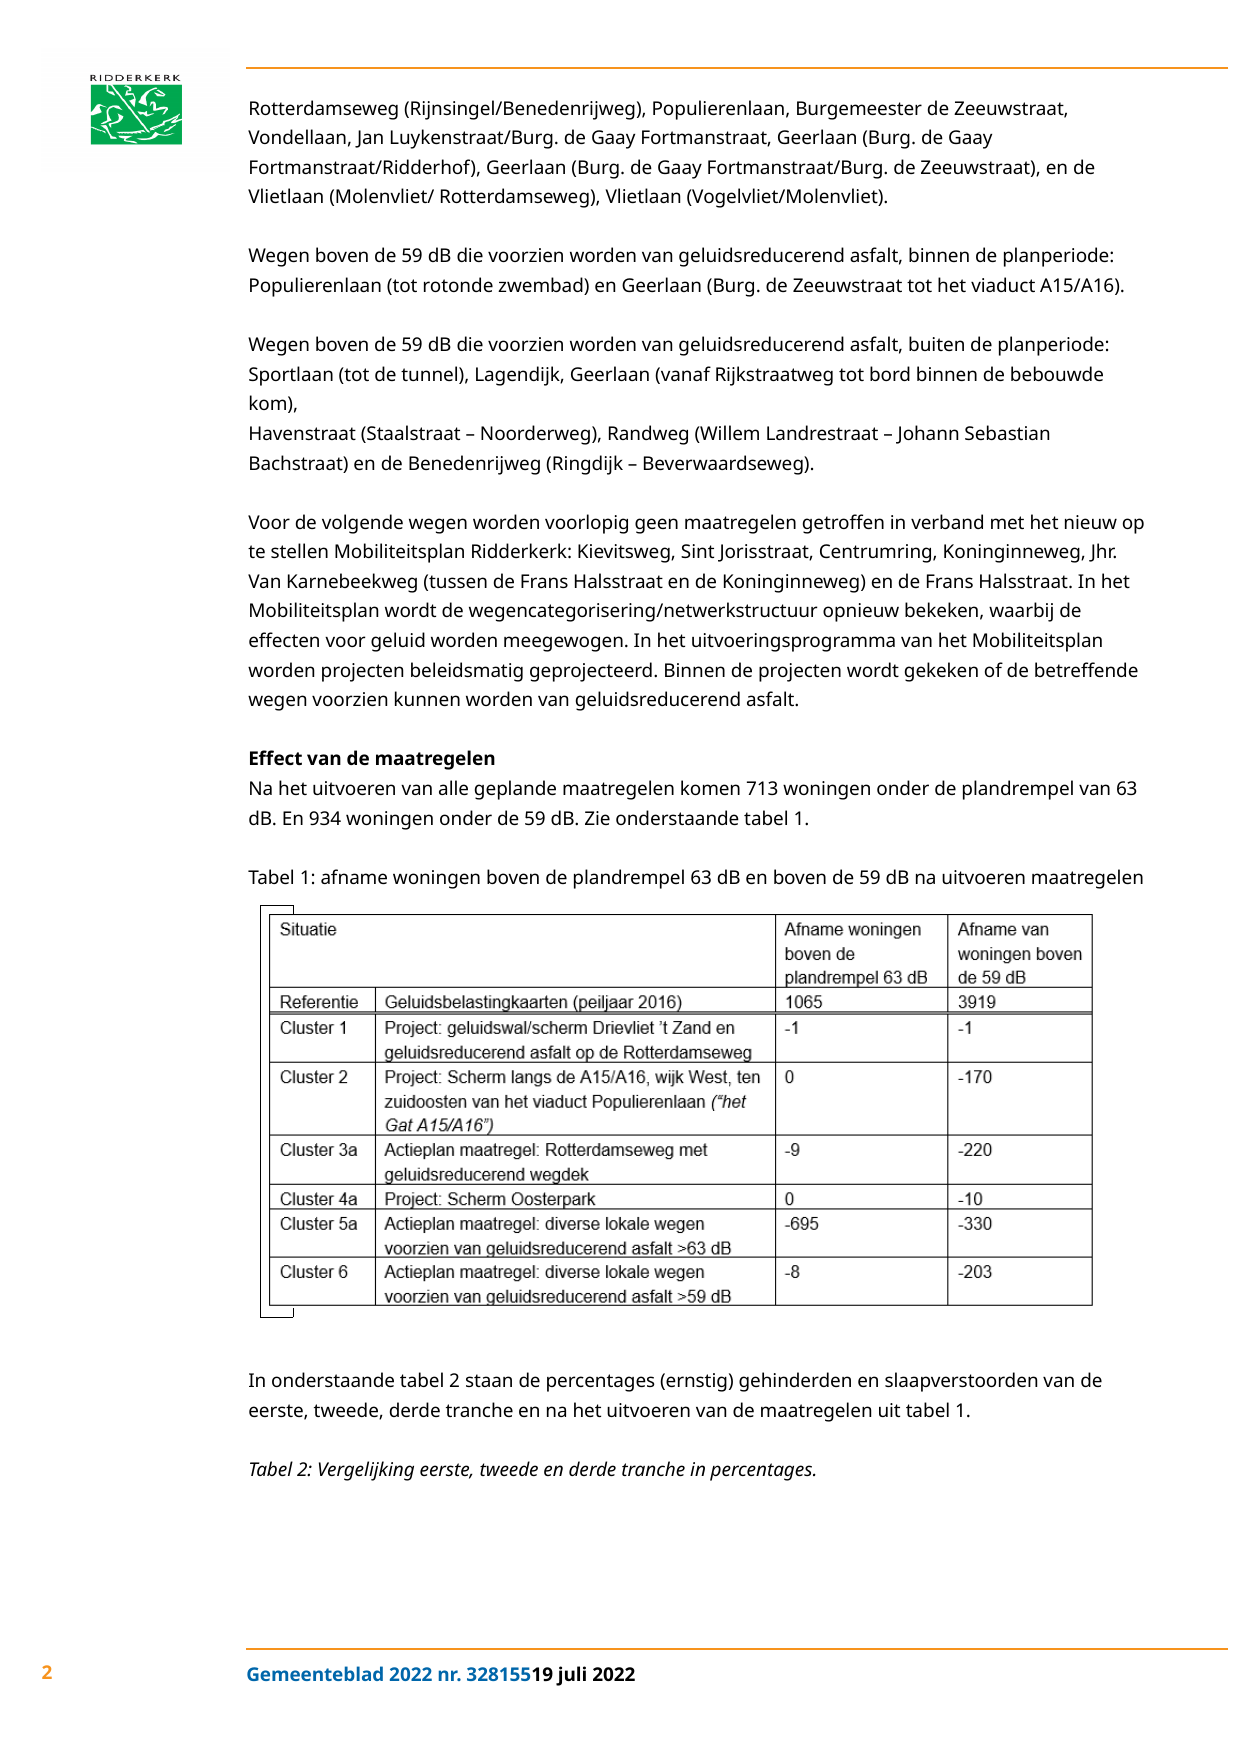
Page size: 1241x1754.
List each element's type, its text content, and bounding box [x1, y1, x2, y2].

text In onderstaande tabel 2 staan de percentages (ernstig) gehinderden en slaapverstoorden van de eerste, tweede, derde tranche en na het uitvoeren van de maatregelen uit tabel 1. [248, 1368, 1152, 1423]
text Havenstraat (Staalstraat – Noorderweg), Randweg (Willem Landrestraat – Johann Sebastian Bachstraat) en de Benedenrijweg (Ringdijk – Beverwaardseweg). [248, 420, 1152, 476]
text Voor de volgende wegen worden voorlopig geen maatregelen getroffen in verband met het nieuw op te stellen Mobiliteitsplan Ridderkerk: Kievitsweg, Sint Jorisstraat, Centrumring, Koninginneweg, Jhr. Van Karnebeekweg (tussen de Frans Halsstraat en de Koninginneweg) en de Frans Halsstraat. In het Mobiliteitsplan wordt de wegencategorisering/netwerkstructuur opnieuw bekeken, waarbij de effecten voor geluid worden meegewogen. In het uitvoeringsprogramma van het Mobiliteitsplan worden projecten beleidsmatig geprojecteerd. Binnen de projecten wordt gekeken of de betreffende wegen voorzien kunnen worden van geluidsreducerend asfalt. [248, 509, 1152, 712]
picture [268, 914, 1096, 1308]
text Tabel 2: Vergelijking eerste, tweede en derde tranche in percentages. [248, 1456, 1152, 1482]
text Tabel 1: afname woningen boven de plandrempel 63 dB en boven de 59 dB na uitvoeren maatregelen [248, 864, 1152, 890]
text Effect van de maatregelen [248, 746, 1152, 771]
text Na het uitvoeren van alle geplande maatregelen komen 713 woningen onder de plandrempel van 63 dB. En 934 woningen onder de 59 dB. Zie onderstaande tabel 1. [248, 775, 1152, 831]
text Wegen boven de 59 dB die voorzien worden van geluidsreducerend asfalt, buiten de planperiode: Sportlaan (tot de tunnel), Lagendijk, Geerlaan (vanaf Rijkstraatweg tot bord binnen de bebouwde kom), [248, 331, 1152, 416]
text Wegen boven de 59 dB die voorzien worden van geluidsreducerend asfalt, binnen de planperiode: Populierenlaan (tot rotonde zwembad) en Geerlaan (Burg. de Zeeuwstraat tot het viaduct A15/A16). [248, 243, 1152, 298]
picture [41, 47, 231, 172]
text Rotterdamseweg (Rijnsingel/Benedenrijweg), Populierenlaan, Burgemeester de Zeeuwstraat, Vondellaan, Jan Luykenstraat/Burg. de Gaay Fortmanstraat, Geerlaan (Burg. de Gaay Fortmanstraat/Ridderhof), Geerlaan (Burg. de Gaay Fortmanstraat/Burg. de Zeeuwstraat), en de Vlietlaan (Molenvliet/ Rotterdamseweg), Vlietlaan (Vogelvliet/Molenvliet). [248, 95, 1152, 209]
